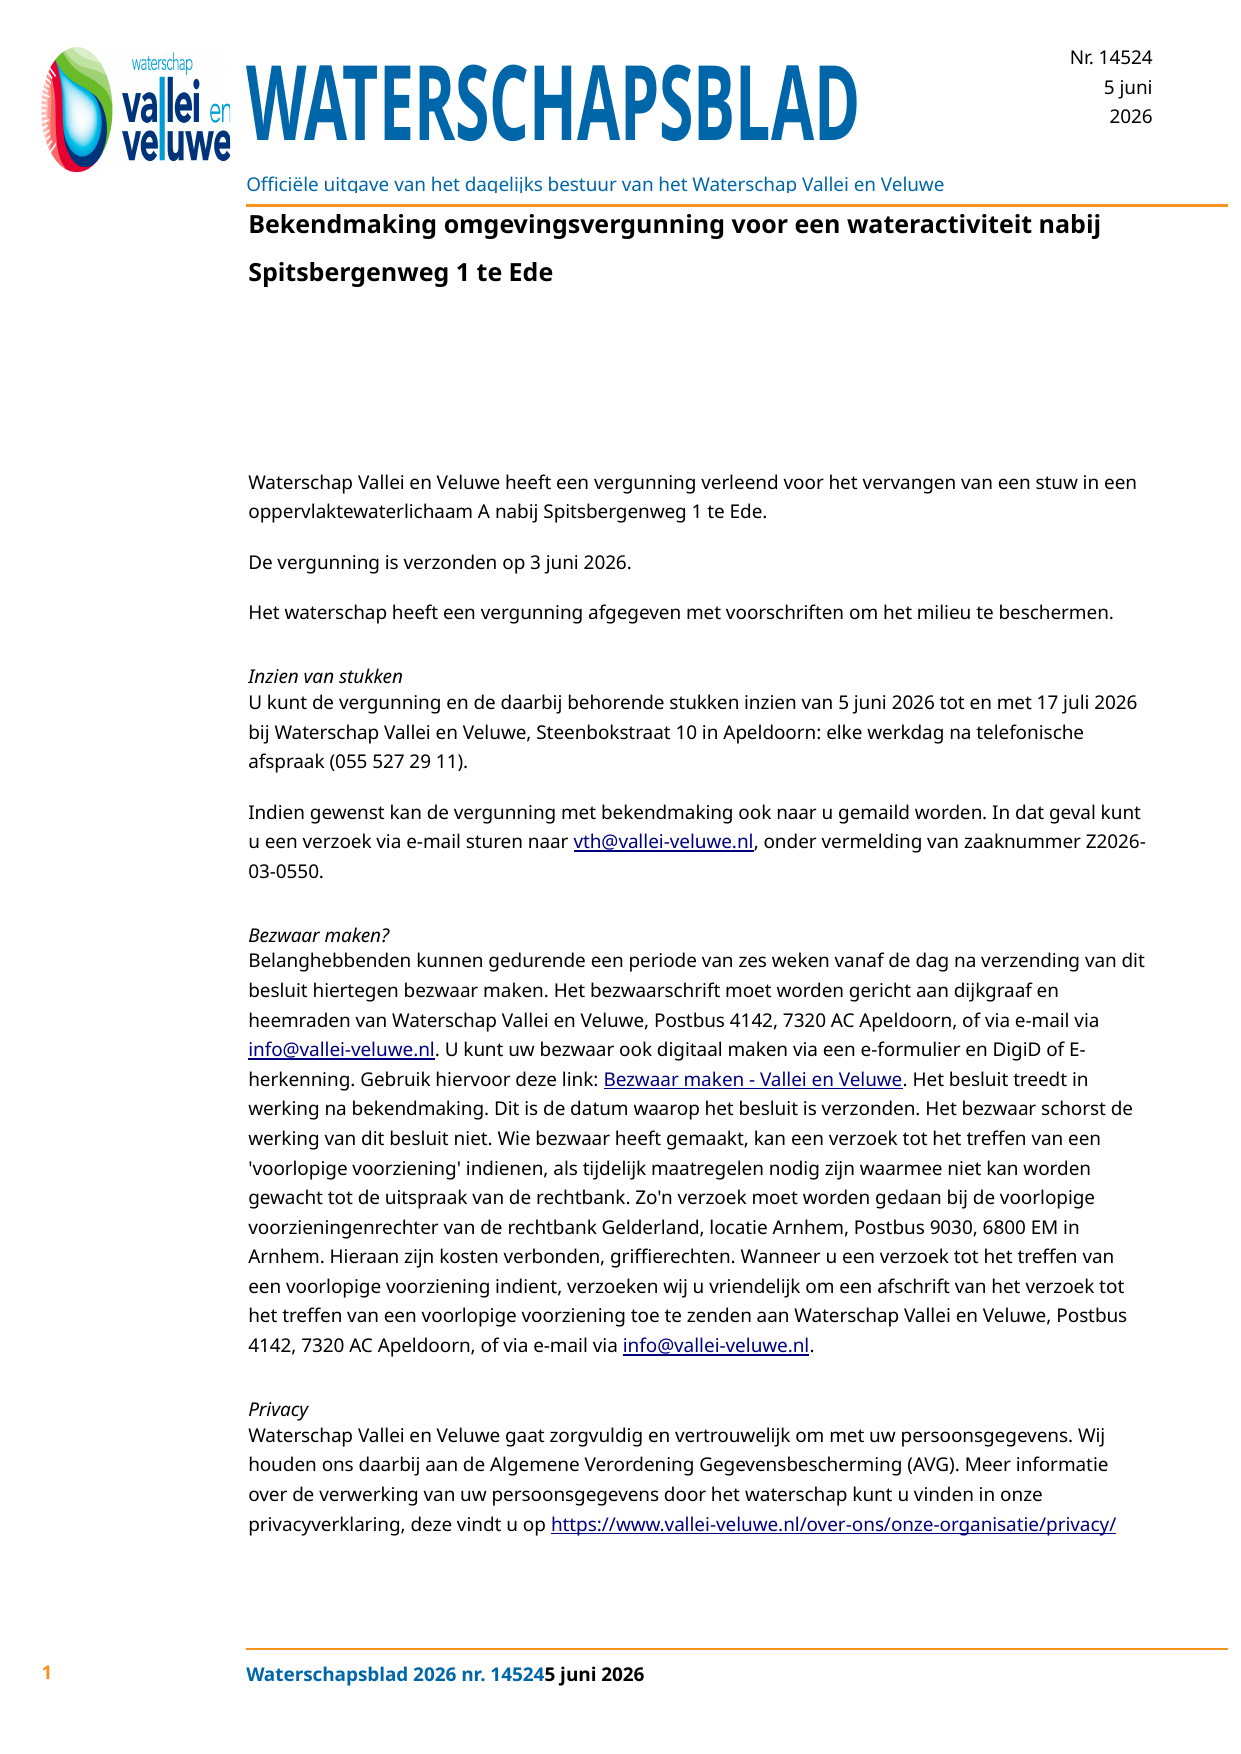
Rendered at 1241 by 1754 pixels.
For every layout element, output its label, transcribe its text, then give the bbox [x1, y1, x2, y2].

text Waterschap Vallei en Veluwe gaat zorgvuldig en vertrouwelijk om met uw persoonsgegevens. Wij houden ons daarbij aan de Algemene Verordening Gegevensbescherming (AVG). Meer informatie over de verwerking van uw persoonsgegevens door het waterschap kunt u vinden in onze privacyverklaring, deze vindt u op https://www.vallei-veluwe.nl/over-ons/onze-organisatie/privacy/ [248, 1422, 1152, 1536]
text De vergunning is verzonden op 3 juni 2026. [248, 549, 1152, 575]
text Inzien van stukken [248, 663, 1152, 689]
text Indien gewenst kan de vergunning met bekendmaking ook naar u gemaild worden. In dat geval kunt u een verzoek via e-mail sturen naar vth@vallei-veluwe.nl, onder vermelding van zaaknummer Z2026-03-0550. [248, 799, 1152, 884]
picture [41, 47, 231, 172]
text Privacy [248, 1396, 1152, 1422]
text Waterschap Vallei en Veluwe heeft een vergunning verleend voor het vervangen van een stuw in een oppervlaktewaterlichaam A nabij Spitsbergenweg 1 te Ede. [248, 469, 1152, 524]
text Het waterschap heeft een vergunning afgegeven met voorschriften om het milieu te beschermen. [248, 599, 1152, 625]
text Bezwaar maken? [248, 922, 1152, 948]
text Bekendmaking omgevingsvergunning voor een wateractiviteit nabij Spitsbergenweg 1 te Ede [248, 207, 1152, 288]
text U kunt de vergunning en de daarbij behorende stukken inzien van 5 juni 2026 tot en met 17 juli 2026 bij Waterschap Vallei en Veluwe, Steenbokstraat 10 in Apeldoorn: elke werkdag na telefonische afspraak (055 527 29 11). [248, 689, 1152, 774]
text Belanghebbenden kunnen gedurende een periode van zes weken vanaf de dag na verzending van dit besluit hiertegen bezwaar maken. Het bezwaarschrift moet worden gericht aan dijkgraaf en heemraden van Waterschap Vallei en Veluwe, Postbus 4142, 7320 AC Apeldoorn, of via e-mail via info@vallei-veluwe.nl. U kunt uw bezwaar ook digitaal maken via een e-formulier en DigiD of E-herkenning. Gebruik hiervoor deze link: Bezwaar maken - Vallei en Veluwe. Het besluit treedt in werking na bekendmaking. Dit is de datum waarop het besluit is verzonden. Het bezwaar schorst de werking van dit besluit niet. Wie bezwaar heeft gemaakt, kan een verzoek tot het treffen van een 'voorlopige voorziening' indienen, als tijdelijk maatregelen nodig zijn waarmee niet kan worden gewacht tot de uitspraak van de rechtbank. Zo'n verzoek moet worden gedaan bij de voorlopige voorzieningenrechter van de rechtbank Gelderland, locatie Arnhem, Postbus 9030, 6800 EM in Arnhem. Hieraan zijn kosten verbonden, griffierechten. Wanneer u een verzoek tot het treffen van een voorlopige voorziening indient, verzoeken wij u vriendelijk om een afschrift van het verzoek tot het treffen van een voorlopige voorziening toe te zenden aan Waterschap Vallei en Veluwe, Postbus 4142, 7320 AC Apeldoorn, of via e-mail via info@vallei-veluwe.nl. [248, 948, 1152, 1358]
